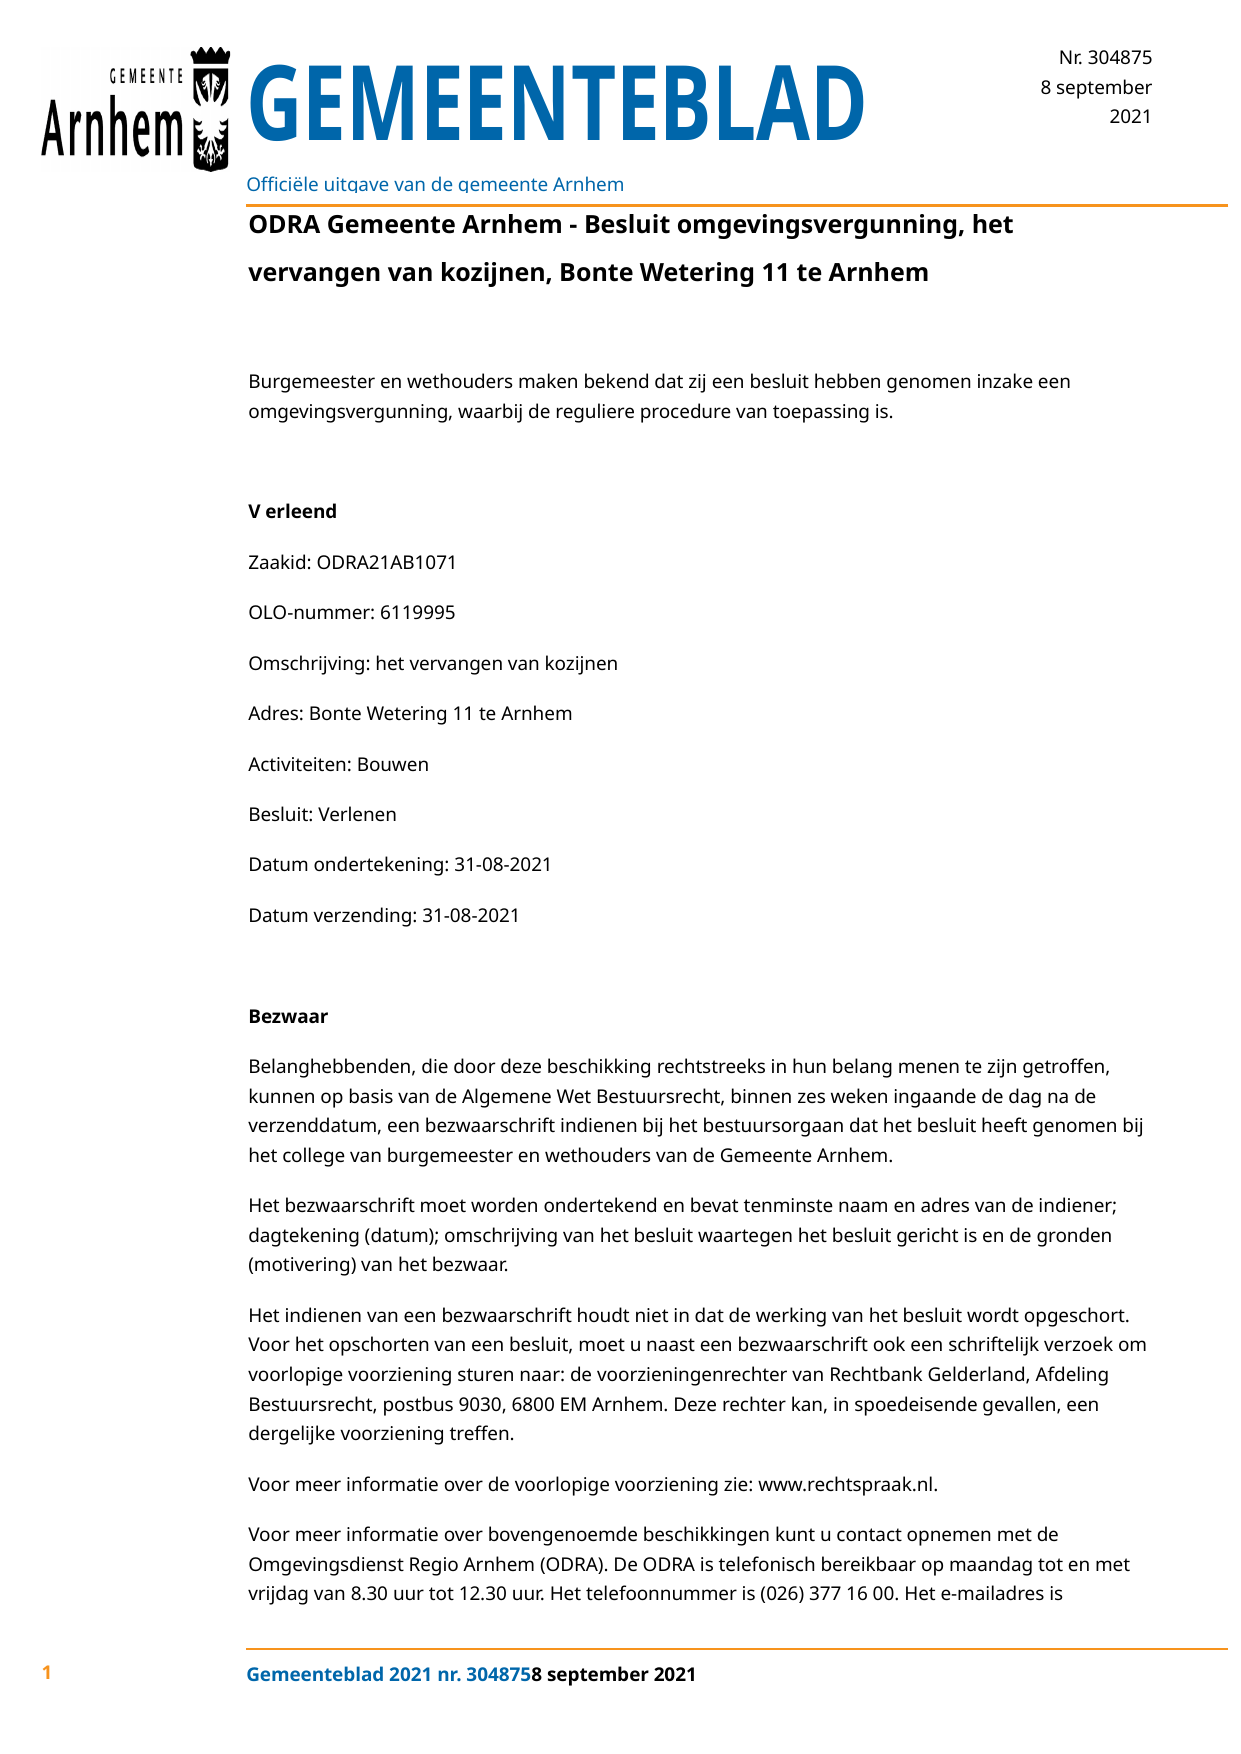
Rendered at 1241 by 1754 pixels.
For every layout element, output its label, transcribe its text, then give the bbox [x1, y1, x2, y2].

text Bezwaar [248, 1003, 1152, 1029]
text OLO-nummer: 6119995 [248, 599, 1152, 625]
text ODRA Gemeente Arnhem - Besluit omgevingsvergunning, het vervangen van kozijnen, Bonte Wetering 11 te Arnhem [248, 207, 1152, 288]
text Adres: Bonte Wetering 11 te Arnhem [248, 700, 1152, 726]
text Datum ondertekening: 31-08-2021 [248, 852, 1152, 877]
text Voor meer informatie over de voorlopige voorziening zie: www.rechtspraak.nl. [248, 1471, 1152, 1497]
text Het bezwaarschrift moet worden ondertekend en bevat tenminste naam en adres van de indiener; dagtekening (datum); omschrijving van het besluit waartegen het besluit gericht is en de gronden (motivering) van het bezwaar. [248, 1192, 1152, 1277]
text Datum verzending: 31-08-2021 [248, 902, 1152, 928]
text V erleend [248, 499, 1152, 524]
text Burgemeester en wethouders maken bekend dat zij een besluit hebben genomen inzake een omgevingsvergunning, waarbij de reguliere procedure van toepassing is. [248, 368, 1152, 424]
text Activiteiten: Bouwen [248, 751, 1152, 777]
text Belanghebbenden, die door deze beschikking rechtstreeks in hun belang menen te zijn getroffen, kunnen op basis van de Algemene Wet Bestuursrecht, binnen zes weken ingaande de dag na de verzenddatum, een bezwaarschrift indienen bij het bestuursorgaan dat het besluit heeft genomen bij het college van burgemeester en wethouders van de Gemeente Arnhem. [248, 1053, 1152, 1168]
text Het indienen van een bezwaarschrift houdt niet in dat de werking van het besluit wordt opgeschort. Voor het opschorten van een besluit, moet u naast een bezwaarschrift ook een schriftelijk verzoek om voorlopige voorziening sturen naar: de voorzieningenrechter van Rechtbank Gelderland, Afdeling Bestuursrecht, postbus 9030, 6800 EM Arnhem. Deze rechter kan, in spoedeisende gevallen, een dergelijke voorziening treffen. [248, 1302, 1152, 1446]
text Omschrijving: het vervangen van kozijnen [248, 650, 1152, 676]
text Besluit: Verlenen [248, 801, 1152, 827]
text Zaakid: ODRA21AB1071 [248, 549, 1152, 575]
text Voor meer informatie over bovengenoemde beschikkingen kunt u contact opnemen met de Omgevingsdienst Regio Arnhem (ODRA). De ODRA is telefonisch bereikbaar op maandag tot en met vrijdag van 8.30 uur tot 12.30 uur. Het telefoonnummer is (026) 377 16 00. Het e-mailadres is [248, 1521, 1152, 1606]
picture [41, 47, 231, 172]
